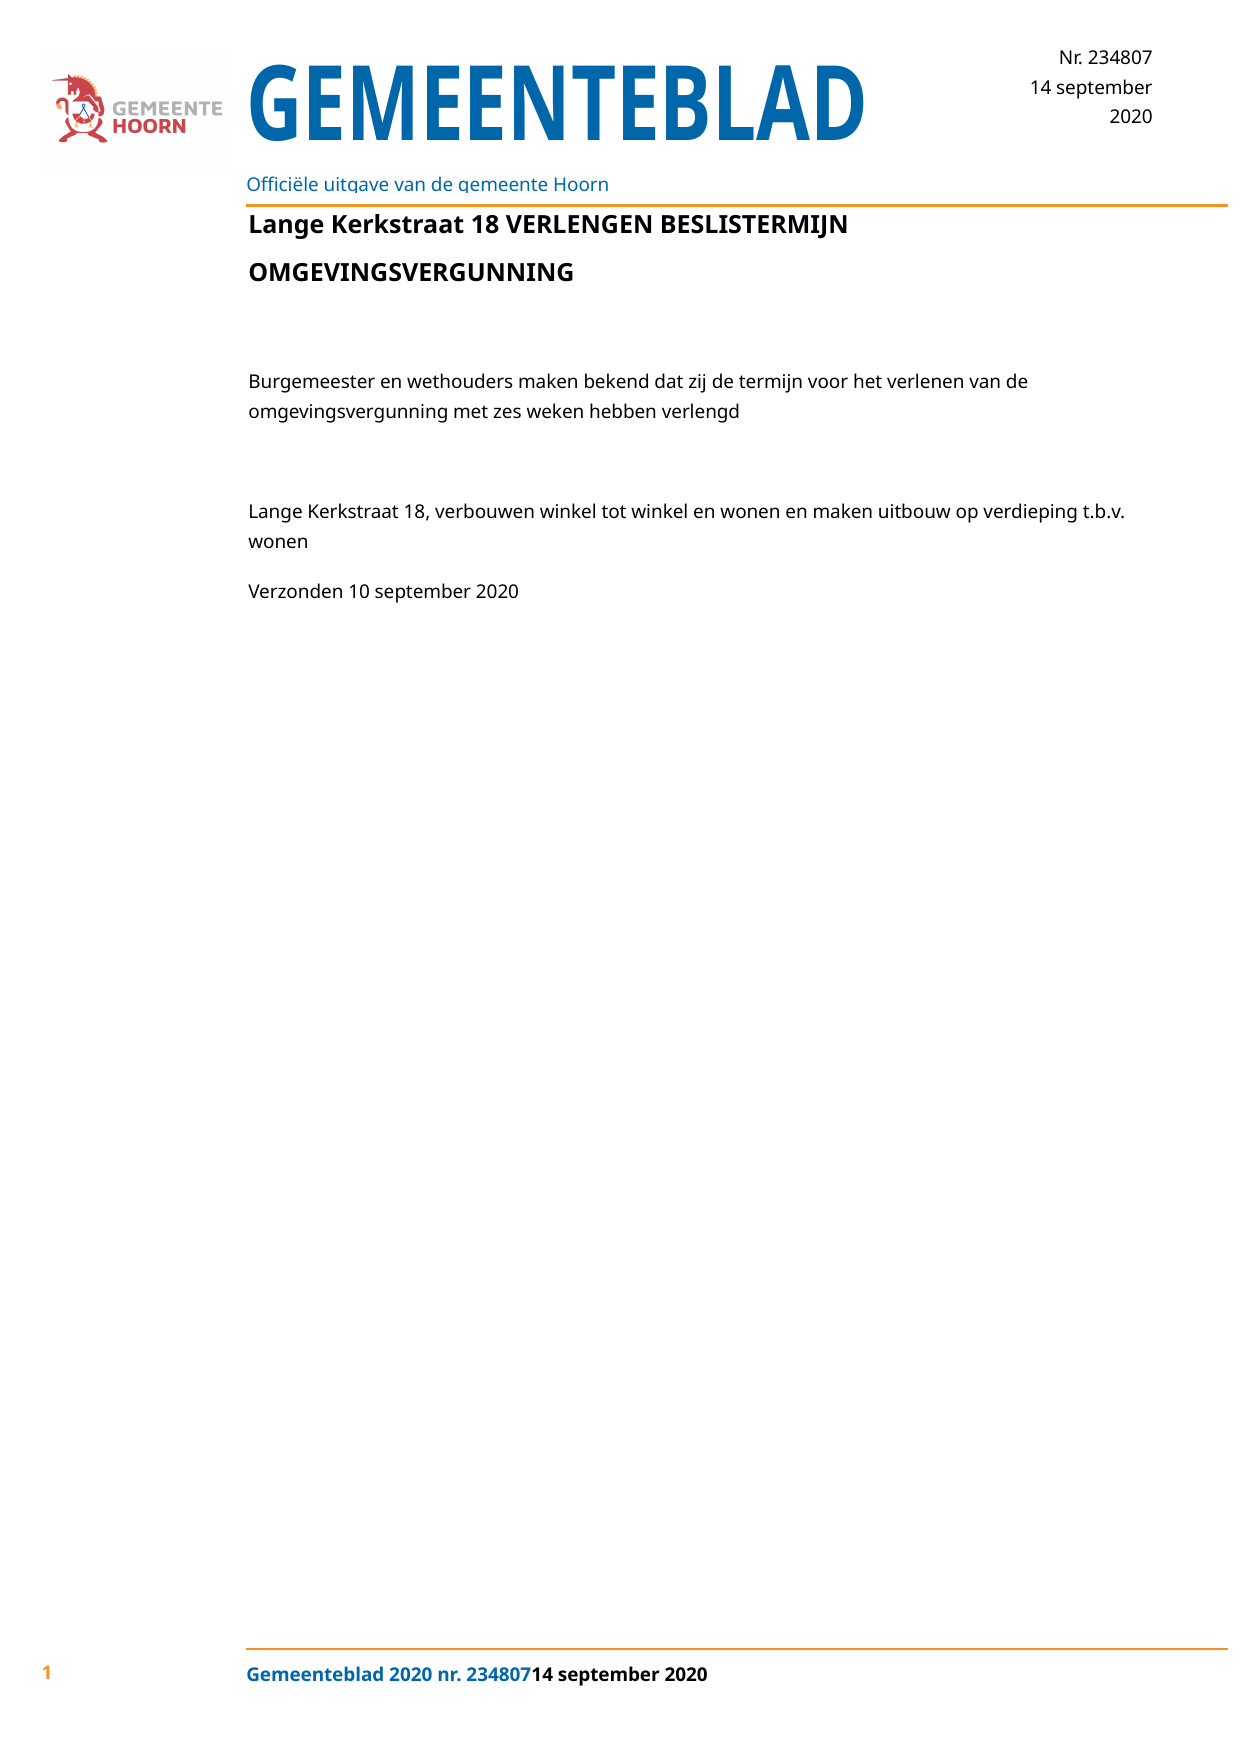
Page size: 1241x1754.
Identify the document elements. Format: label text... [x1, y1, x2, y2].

text Lange Kerkstraat 18 VERLENGEN BESLISTERMIJN OMGEVINGSVERGUNNING [248, 207, 1152, 288]
text Burgemeester en wethouders maken bekend dat zij de termijn voor het verlenen van de omgevingsvergunning met zes weken hebben verlengd [248, 368, 1152, 424]
text Lange Kerkstraat 18, verbouwen winkel tot winkel en wonen en maken uitbouw op verdieping t.b.v. wonen [248, 499, 1152, 554]
text Verzonden 10 september 2020 [248, 579, 1152, 604]
picture [41, 47, 231, 172]
